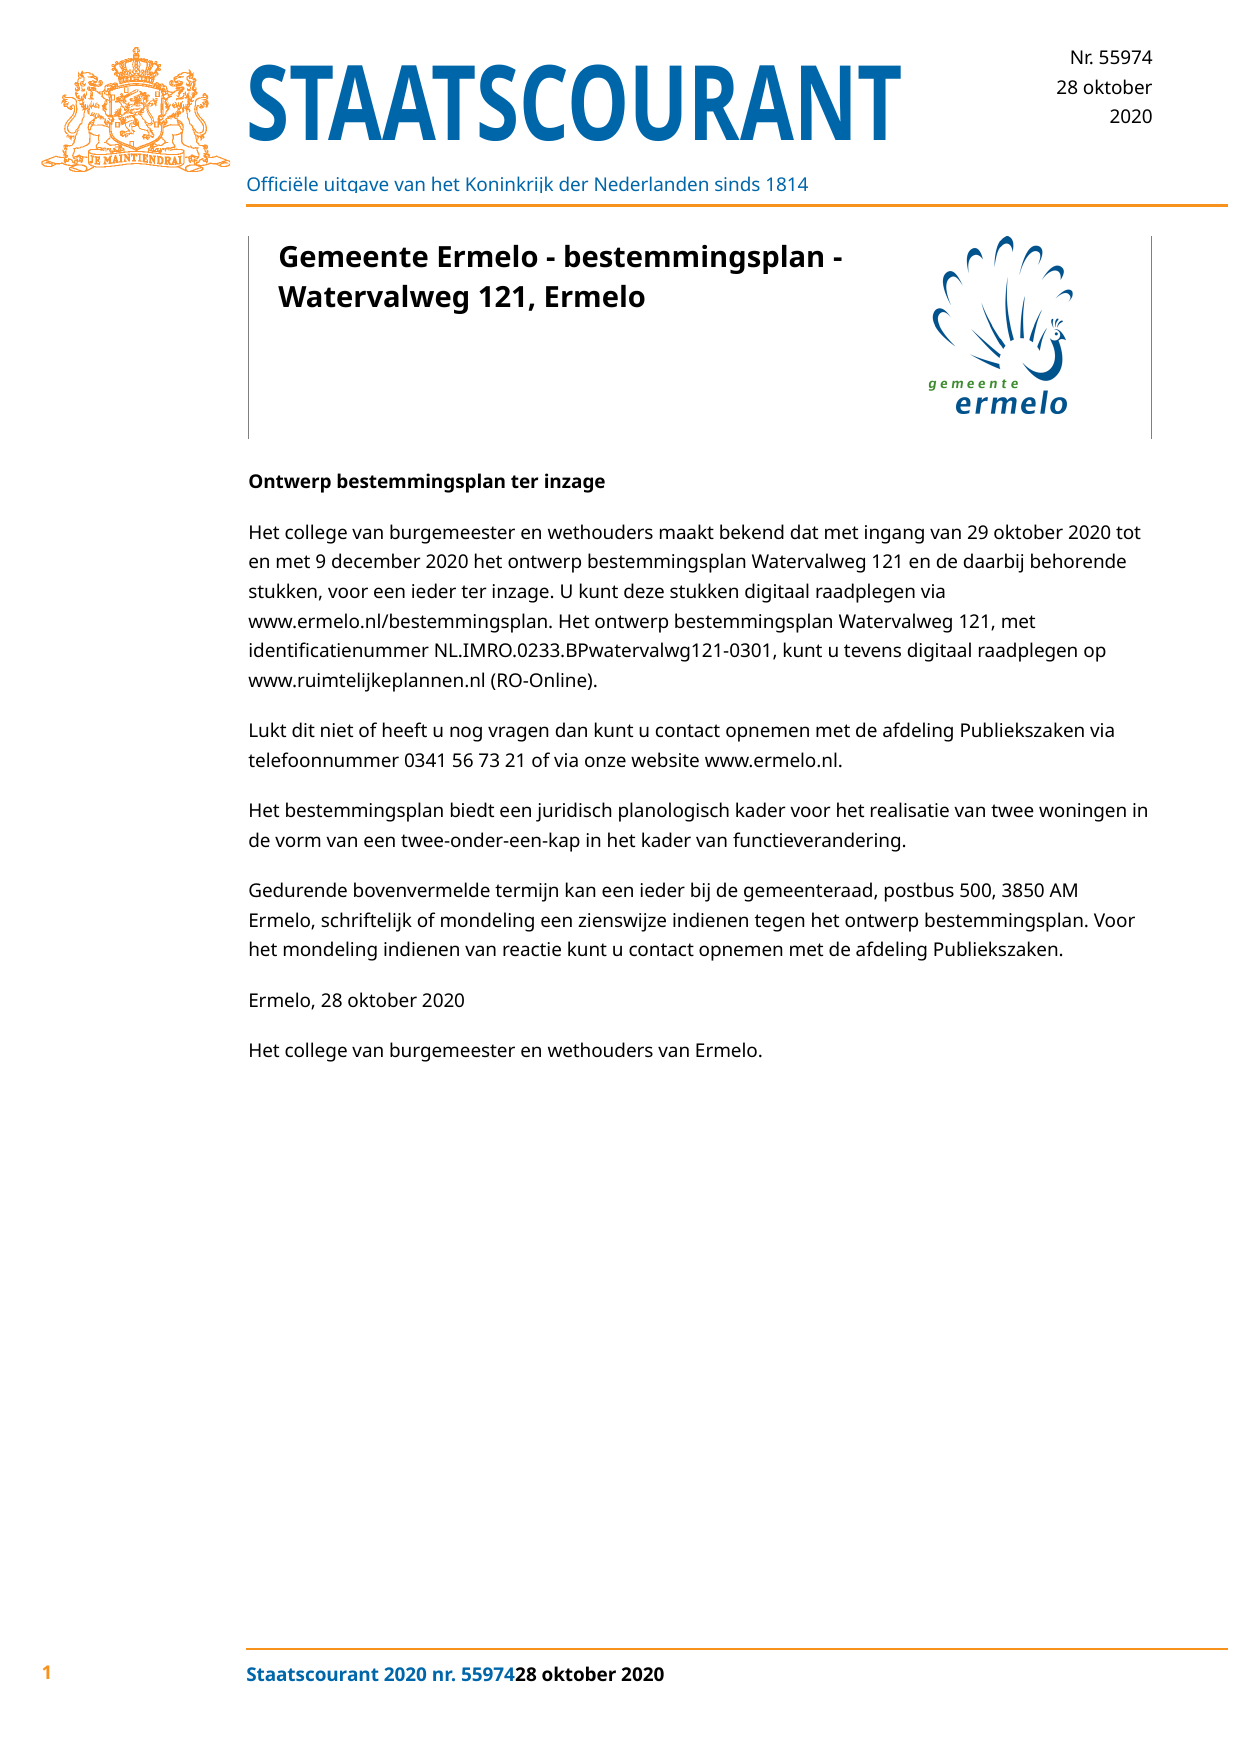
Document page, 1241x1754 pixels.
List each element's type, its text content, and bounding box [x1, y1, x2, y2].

table_header Gemeente Ermelo - bestemmingsplan - Watervalweg 121, Ermelo [249, 236, 850, 439]
table_header [1073, 236, 1151, 413]
text Ermelo, 28 oktober 2020 [248, 987, 1152, 1013]
text Ontwerp bestemmingsplan ter inzage [248, 469, 1152, 494]
text Het college van burgemeester en wethouders van Ermelo. [248, 1037, 1152, 1063]
picture [928, 236, 1073, 414]
text Lukt dit niet of heeft u nog vragen dan kunt u contact opnemen met de afdeling Publiekszaken via telefoonnummer 0341 56 73 21 of via onze website www.ermelo.nl. [248, 717, 1152, 773]
text Gedurende bovenvermelde termijn kan een ieder bij de gemeenteraad, postbus 500, 3850 AM Ermelo, schriftelijk of mondeling een zienswijze indienen tegen het ontwerp bestemmingsplan. Voor het mondeling indienen van reactie kunt u contact opnemen met de afdeling Publiekszaken. [248, 877, 1152, 962]
picture [41, 47, 231, 172]
text Het bestemmingsplan biedt een juridisch planologisch kader voor het realisatie van twee woningen in de vorm van een twee-onder-een-kap in het kader van functieverandering. [248, 797, 1152, 853]
table_header [850, 414, 1151, 439]
text Het college van burgemeester en wethouders maakt bekend dat met ingang van 29 oktober 2020 tot en met 9 december 2020 het ontwerp bestemmingsplan Watervalweg 121 en de daarbij behorende stukken, voor een ieder ter inzage. U kunt deze stukken digitaal raadplegen via www.ermelo.nl/bestemmingsplan. Het ontwerp bestemmingsplan Watervalweg 121, met identificatienummer NL.IMRO.0233.BPwatervalwg121-0301, kunt u tevens digitaal raadplegen op www.ruimtelijkeplannen.nl (RO-Online). [248, 519, 1152, 693]
table_header [850, 236, 928, 413]
